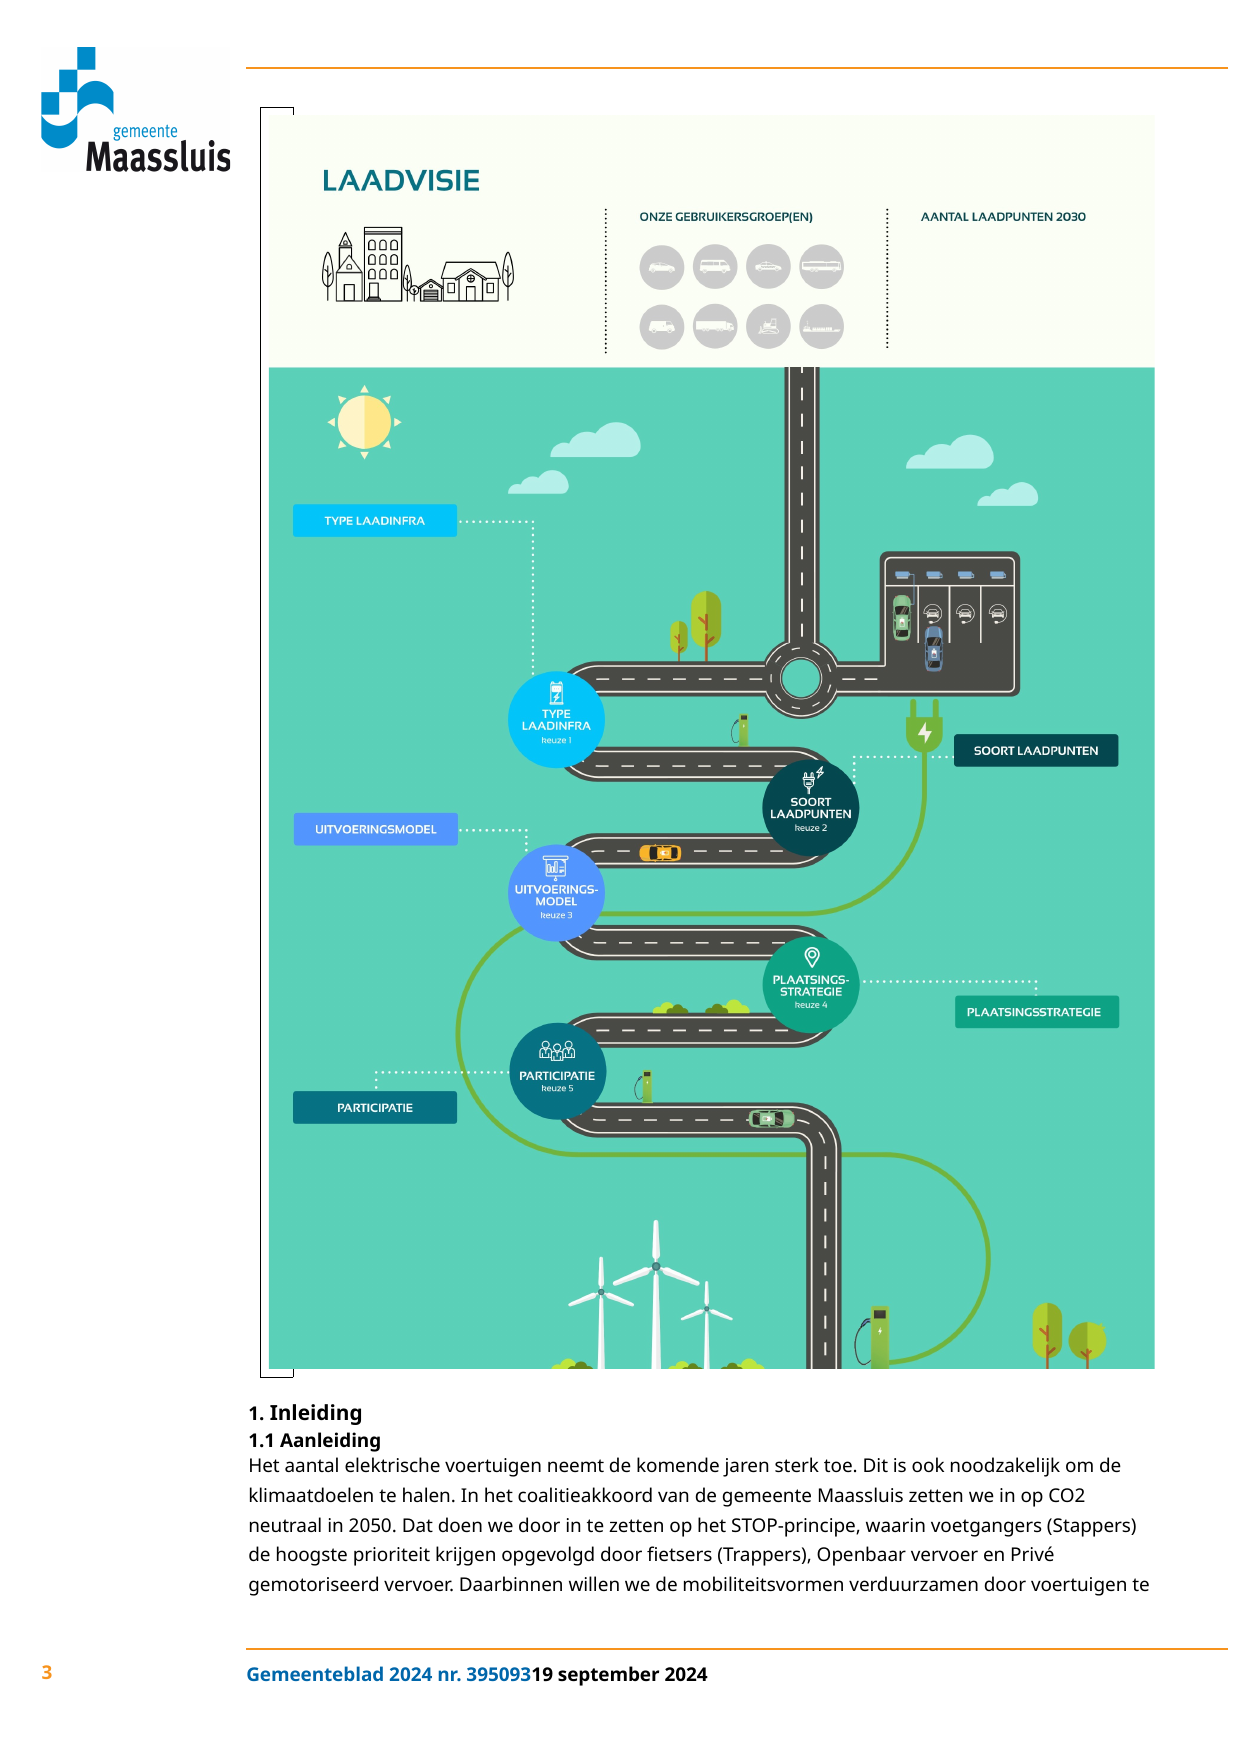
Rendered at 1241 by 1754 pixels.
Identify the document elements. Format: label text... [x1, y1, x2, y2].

picture [268, 115, 1155, 1369]
picture [41, 47, 231, 172]
text 1.1 Aanleiding [248, 1427, 1152, 1453]
picture [41, 47, 77, 92]
text 1. Inleiding [248, 1398, 1152, 1427]
text Het aantal elektrische voertuigen neemt de komende jaren sterk toe. Dit is ook noodzakelijk om de klimaatdoelen te halen. In het coalitieakkoord van de gemeente Maassluis zetten we in op CO2 neutraal in 2050. Dat doen we door in te zetten op het STOP-principe, waarin voetgangers (Stappers) de hoogste prioriteit krijgen opgevolgd door fietsers (Trappers), Openbaar vervoer en Privé gemotoriseerd vervoer. Daarbinnen willen we de mobiliteitsvormen verduurzamen door voertuigen te [248, 1453, 1152, 1597]
